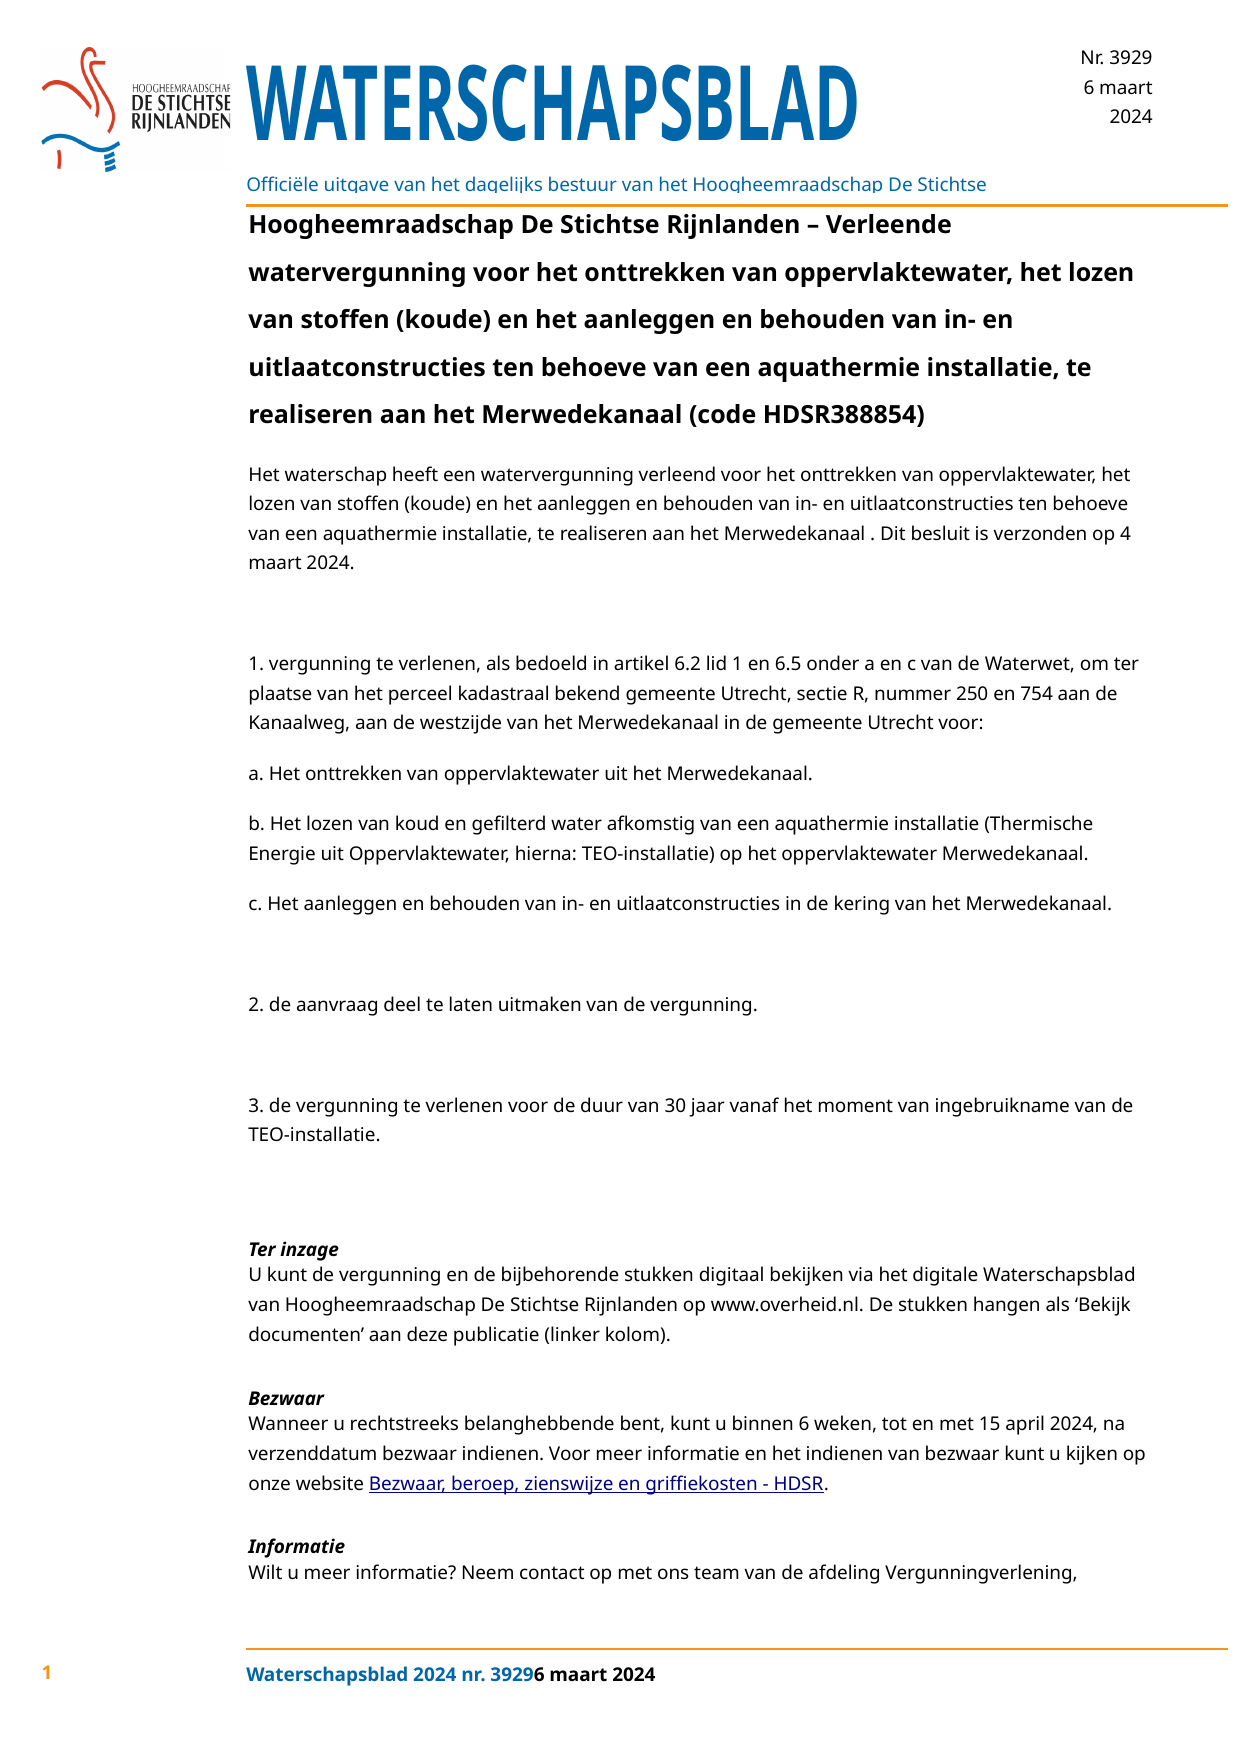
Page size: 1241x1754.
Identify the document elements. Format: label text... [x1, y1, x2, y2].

text Informatie [248, 1534, 1152, 1559]
text U kunt de vergunning en de bijbehorende stukken digitaal bekijken via het digitale Waterschapsblad van Hoogheemraadschap De Stichtse Rijnlanden op www.overheid.nl. De stukken hangen als ‘Bekijk documenten’ aan deze publicatie (linker kolom). [248, 1262, 1152, 1347]
text Wilt u meer informatie? Neem contact op met ons team van de afdeling Vergunningverlening, [248, 1559, 1152, 1585]
text Hoogheemraadschap De Stichtse Rijnlanden – Verleende watervergunning voor het onttrekken van oppervlaktewater, het lozen van stoffen (koude) en het aanleggen en behouden van in- en uitlaatconstructies ten behoeve van een aquathermie installatie, te realiseren aan het Merwedekanaal (code HDSR388854) [248, 207, 1152, 431]
text c. Het aanleggen en behouden van in- en uitlaatconstructies in de kering van het Merwedekanaal. [248, 890, 1152, 916]
text Wanneer u rechtstreeks belanghebbende bent, kunt u binnen 6 weken, tot en met 15 april 2024, na verzenddatum bezwaar indienen. Voor meer informatie en het indienen van bezwaar kunt u kijken op onze website Bezwaar, beroep, zienswijze en griffiekosten - HDSR. [248, 1411, 1152, 1495]
text b. Het lozen van koud en gefilterd water afkomstig van een aquathermie installatie (Thermische Energie uit Oppervlaktewater, hierna: TEO-installatie) op het oppervlaktewater Merwedekanaal. [248, 810, 1152, 866]
text Bezwaar [248, 1385, 1152, 1411]
text 3. de vergunning te verlenen voor de duur van 30 jaar vanaf het moment van ingebruikname van de TEO-installatie. [248, 1092, 1152, 1147]
text 2. de aanvraag deel te laten uitmaken van de vergunning. [248, 991, 1152, 1017]
picture [41, 47, 231, 172]
text Ter inzage [248, 1236, 1152, 1262]
text a. Het onttrekken van oppervlaktewater uit het Merwedekanaal. [248, 760, 1152, 786]
text 1. vergunning te verlenen, als bedoeld in artikel 6.2 lid 1 en 6.5 onder a en c van de Waterwet, om ter plaatse van het perceel kadastraal bekend gemeente Utrecht, sectie R, nummer 250 en 754 aan de Kanaalweg, aan de westzijde van het Merwedekanaal in de gemeente Utrecht voor: [248, 650, 1152, 735]
text Het waterschap heeft een watervergunning verleend voor het onttrekken van oppervlaktewater, het lozen van stoffen (koude) en het aanleggen en behouden van in- en uitlaatconstructies ten behoeve van een aquathermie installatie, te realiseren aan het Merwedekanaal . Dit besluit is verzonden op 4 maart 2024. [248, 461, 1152, 575]
